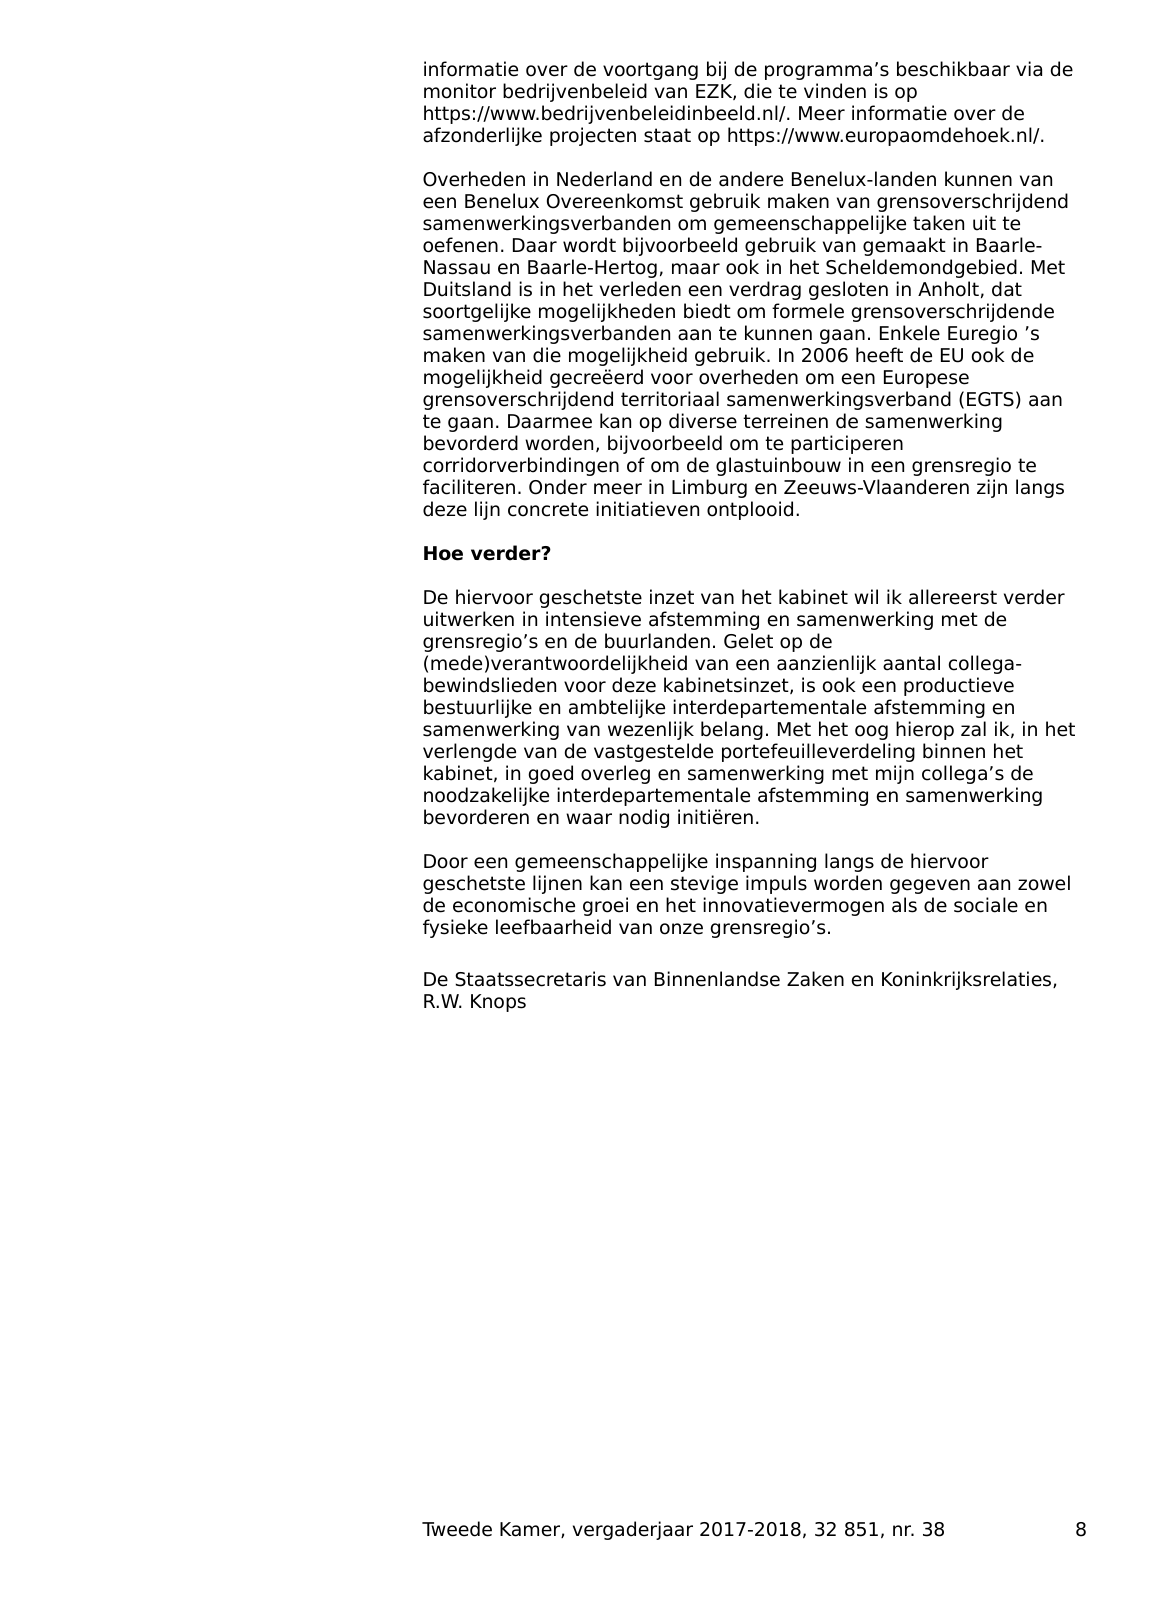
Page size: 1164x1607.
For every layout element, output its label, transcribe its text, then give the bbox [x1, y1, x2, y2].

text De Staatssecretaris van Binnenlandse Zaken en Koninkrijksrelaties, R.W. Knops [422, 969, 1087, 1013]
text Door een gemeenschappelijke inspanning langs de hiervoor geschetste lijnen kan een stevige impuls worden gegeven aan zowel de economische groei en het innovatievermogen als de sociale en fysieke leefbaarheid van onze grensregio’s. [422, 851, 1087, 939]
text De hiervoor geschetste inzet van het kabinet wil ik allereerst verder uitwerken in intensieve afstemming en samenwerking met de grensregio’s en de buurlanden. Gelet op de (mede)verantwoordelijkheid van een aanzienlijk aantal collega-bewindslieden voor deze kabinetsinzet, is ook een productieve bestuurlijke en ambtelijke interdepartementale afstemming en samenwerking van wezenlijk belang. Met het oog hierop zal ik, in het verlengde van de vastgestelde portefeuilleverdeling binnen het kabinet, in goed overleg en samenwerking met mijn collega’s de noodzakelijke interdepartementale afstemming en samenwerking bevorderen en waar nodig initiëren. [422, 587, 1087, 829]
text informatie over de voortgang bij de programma’s beschikbaar via de monitor bedrijvenbeleid van EZK, die te vinden is op https://www.bedrijvenbeleidinbeeld.nl/. Meer informatie over de afzonderlijke projecten staat op https://www.europaomdehoek.nl/. [422, 59, 1087, 147]
subtitle Hoe verder? [422, 543, 1087, 565]
text Overheden in Nederland en de andere Benelux-landen kunnen van een Benelux Overeenkomst gebruik maken van grensoverschrijdend samenwerkingsverbanden om gemeenschappelijke taken uit te oefenen. Daar wordt bijvoorbeeld gebruik van gemaakt in Baarle-Nassau en Baarle-Hertog, maar ook in het Scheldemondgebied. Met Duitsland is in het verleden een verdrag gesloten in Anholt, dat soortgelijke mogelijkheden biedt om formele grensoverschrijdende samenwerkingsverbanden aan te kunnen gaan. Enkele Euregio ’s maken van die mogelijkheid gebruik. In 2006 heeft de EU ook de mogelijkheid gecreëerd voor overheden om een Europese grensoverschrijdend territoriaal samenwerkingsverband (EGTS) aan te gaan. Daarmee kan op diverse terreinen de samenwerking bevorderd worden, bijvoorbeeld om te participeren corridorverbindingen of om de glastuinbouw in een grensregio te faciliteren. Onder meer in Limburg en Zeeuws-Vlaanderen zijn langs deze lijn concrete initiatieven ontplooid. [422, 169, 1087, 521]
